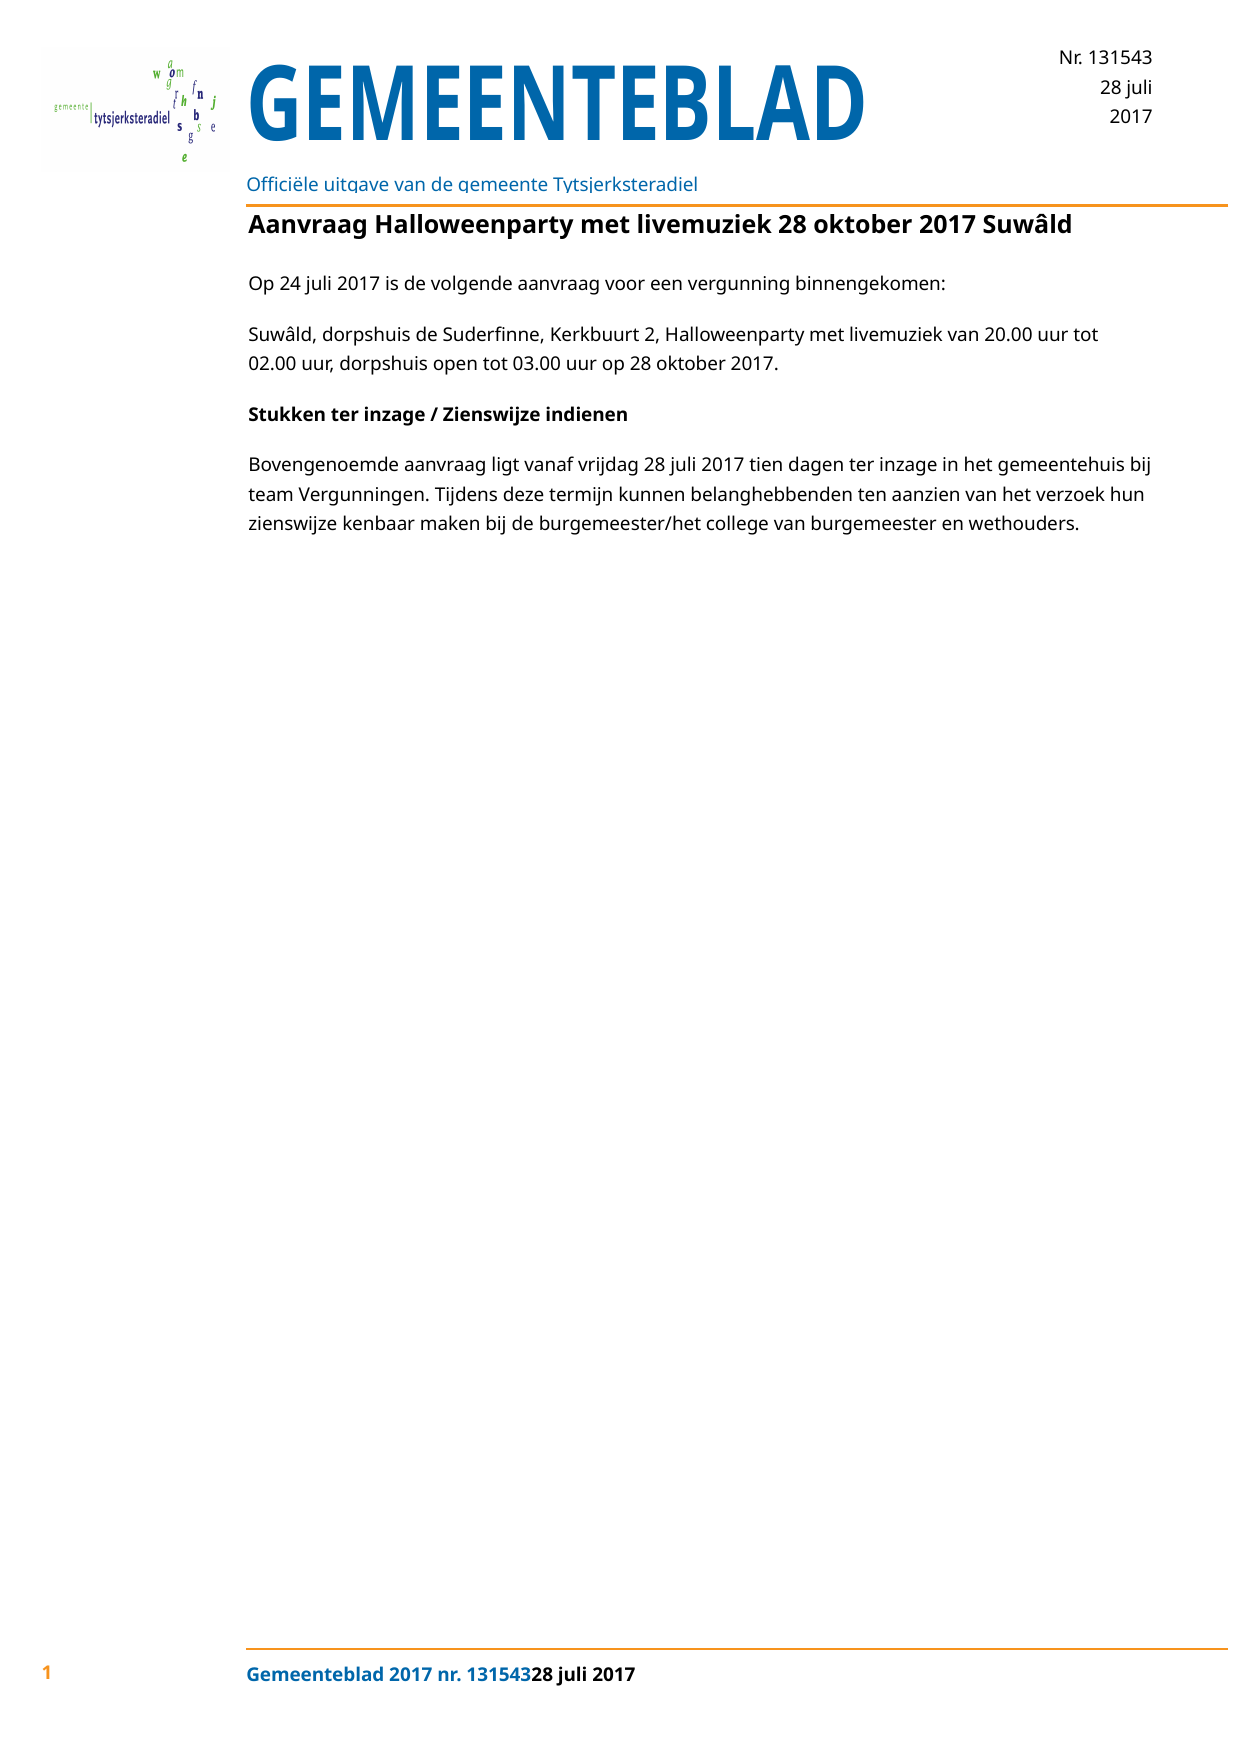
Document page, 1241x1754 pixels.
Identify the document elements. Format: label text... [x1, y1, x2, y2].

text Op 24 juli 2017 is de volgende aanvraag voor een vergunning binnengekomen: [248, 270, 1152, 296]
text Stukken ter inzage / Zienswijze indienen [248, 401, 1152, 426]
text Bovengenoemde aanvraag ligt vanaf vrijdag 28 juli 2017 tien dagen ter inzage in het gemeentehuis bij team Vergunningen. Tijdens deze termijn kunnen belanghebbenden ten aanzien van het verzoek hun zienswijze kenbaar maken bij de burge­meester/het college van burgemeester en wethouders. [248, 451, 1152, 536]
text Suwâld, dorpshuis de Suderfinne, Kerkbuurt 2, Halloweenparty met livemuziek van 20.00 uur tot 02.00 uur, dorpshuis open tot 03.00 uur op 28 oktober 2017. [248, 321, 1152, 376]
picture [41, 47, 231, 172]
text Aanvraag Halloweenparty met livemuziek 28 oktober 2017 Suwâld [248, 207, 1152, 241]
